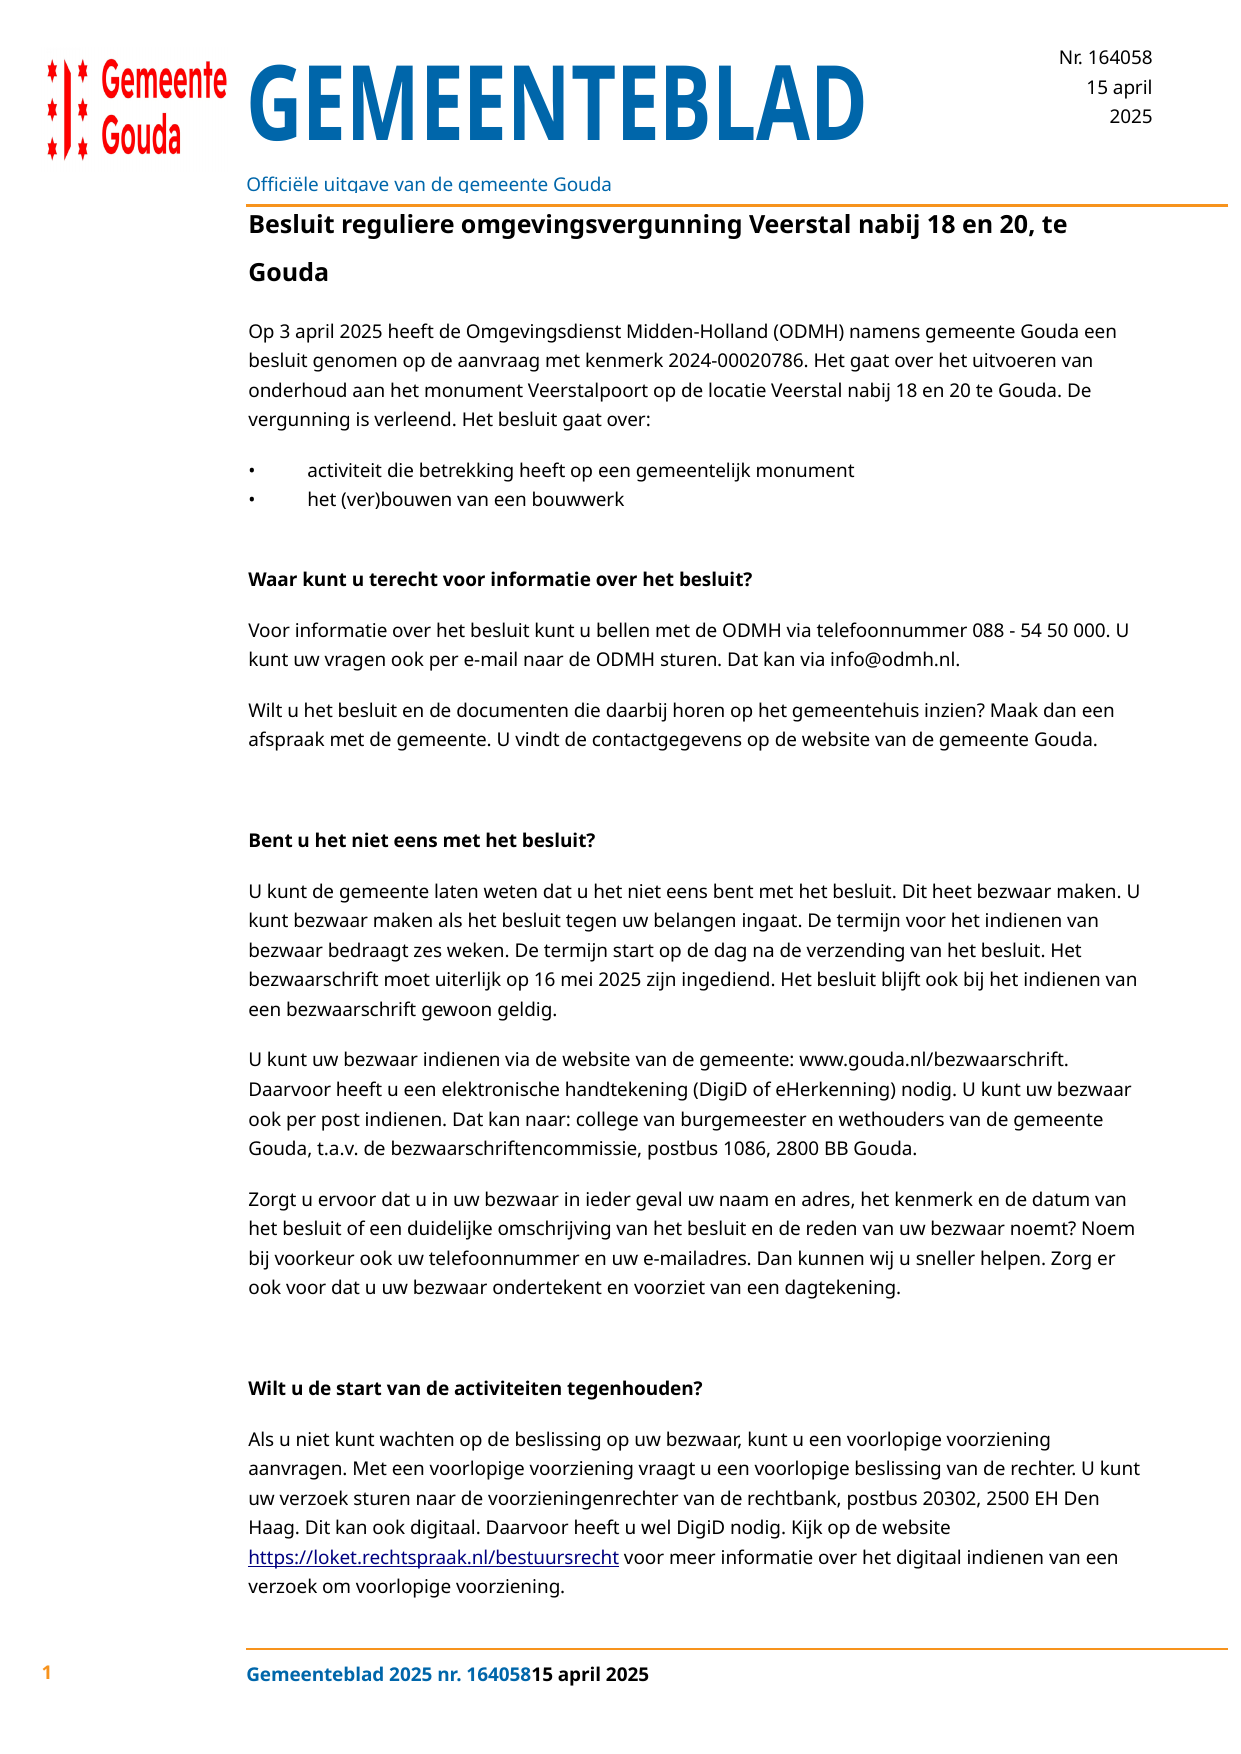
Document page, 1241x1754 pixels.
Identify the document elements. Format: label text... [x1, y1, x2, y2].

text Waar kunt u terecht voor informatie over het besluit? [248, 567, 1152, 592]
text Op 3 april 2025 heeft de Omgevingsdienst Midden-Holland (ODMH) namens gemeente Gouda een besluit genomen op de aanvraag met kenmerk 2024-00020786. Het gaat over het uitvoeren van onderhoud aan het monument Veerstalpoort op de locatie Veerstal nabij 18 en 20 te Gouda. De vergunning is verleend. Het besluit gaat over: [248, 318, 1152, 432]
text Besluit reguliere omgevingsvergunning Veerstal nabij 18 en 20, te Gouda [248, 207, 1152, 288]
picture [41, 47, 231, 172]
list het (ver)bouwen van een bouwwerk [248, 487, 1152, 512]
text Wilt u het besluit en de documenten die daarbij horen op het gemeentehuis inzien? Maak dan een afspraak met de gemeente. U vindt de contactgegevens op de website van de gemeente Gouda. [248, 697, 1152, 752]
text Wilt u de start van de activiteiten tegenhouden? [248, 1375, 1152, 1401]
text U kunt de gemeente laten weten dat u het niet eens bent met het besluit. Dit heet bezwaar maken. U kunt bezwaar maken als het besluit tegen uw belangen ingaat. De termijn voor het indienen van bezwaar bedraagt zes weken. De termijn start op de dag na de verzending van het besluit. Het bezwaarschrift moet uiterlijk op 16 mei 2025 zijn ingediend. Het besluit blijft ook bij het indienen van een bezwaarschrift gewoon geldig. [248, 878, 1152, 1022]
list activiteit die betrekking heeft op een gemeentelijk monument [248, 457, 1152, 483]
text Voor informatie over het besluit kunt u bellen met de ODMH via telefoonnummer 088 - 54 50 000. U kunt uw vragen ook per e-mail naar de ODMH sturen. Dat kan via info@odmh.nl. [248, 617, 1152, 672]
text Als u niet kunt wachten op de beslissing op uw bezwaar, kunt u een voorlopige voorziening aanvragen. Met een voorlopige voorziening vraagt u een voorlopige beslissing van de rechter. U kunt uw verzoek sturen naar de voorzieningenrechter van de rechtbank, postbus 20302, 2500 EH Den Haag. Dit kan ook digitaal. Daarvoor heeft u wel DigiD nodig. Kijk op de website https://loket.rechtspraak.nl/bestuursrecht voor meer informatie over het digitaal indienen van een verzoek om voorlopige voorziening. [248, 1426, 1152, 1599]
text Bent u het niet eens met het besluit? [248, 827, 1152, 853]
text U kunt uw bezwaar indienen via de website van de gemeente: www.gouda.nl/bezwaarschrift. Daarvoor heeft u een elektronische handtekening (DigiD of eHerkenning) nodig. U kunt uw bezwaar ook per post indienen. Dat kan naar: college van burgemeester en wethouders van de gemeente Gouda, t.a.v. de bezwaarschriftencommissie, postbus 1086, 2800 BB Gouda. [248, 1047, 1152, 1161]
text Zorgt u ervoor dat u in uw bezwaar in ieder geval uw naam en adres, het kenmerk en de datum van het besluit of een duidelijke omschrijving van het besluit en de reden van uw bezwaar noemt? Noem bij voorkeur ook uw telefoonnummer en uw e-mailadres. Dan kunnen wij u sneller helpen. Zorg er ook voor dat u uw bezwaar ondertekent en voorziet van een dagtekening. [248, 1186, 1152, 1300]
